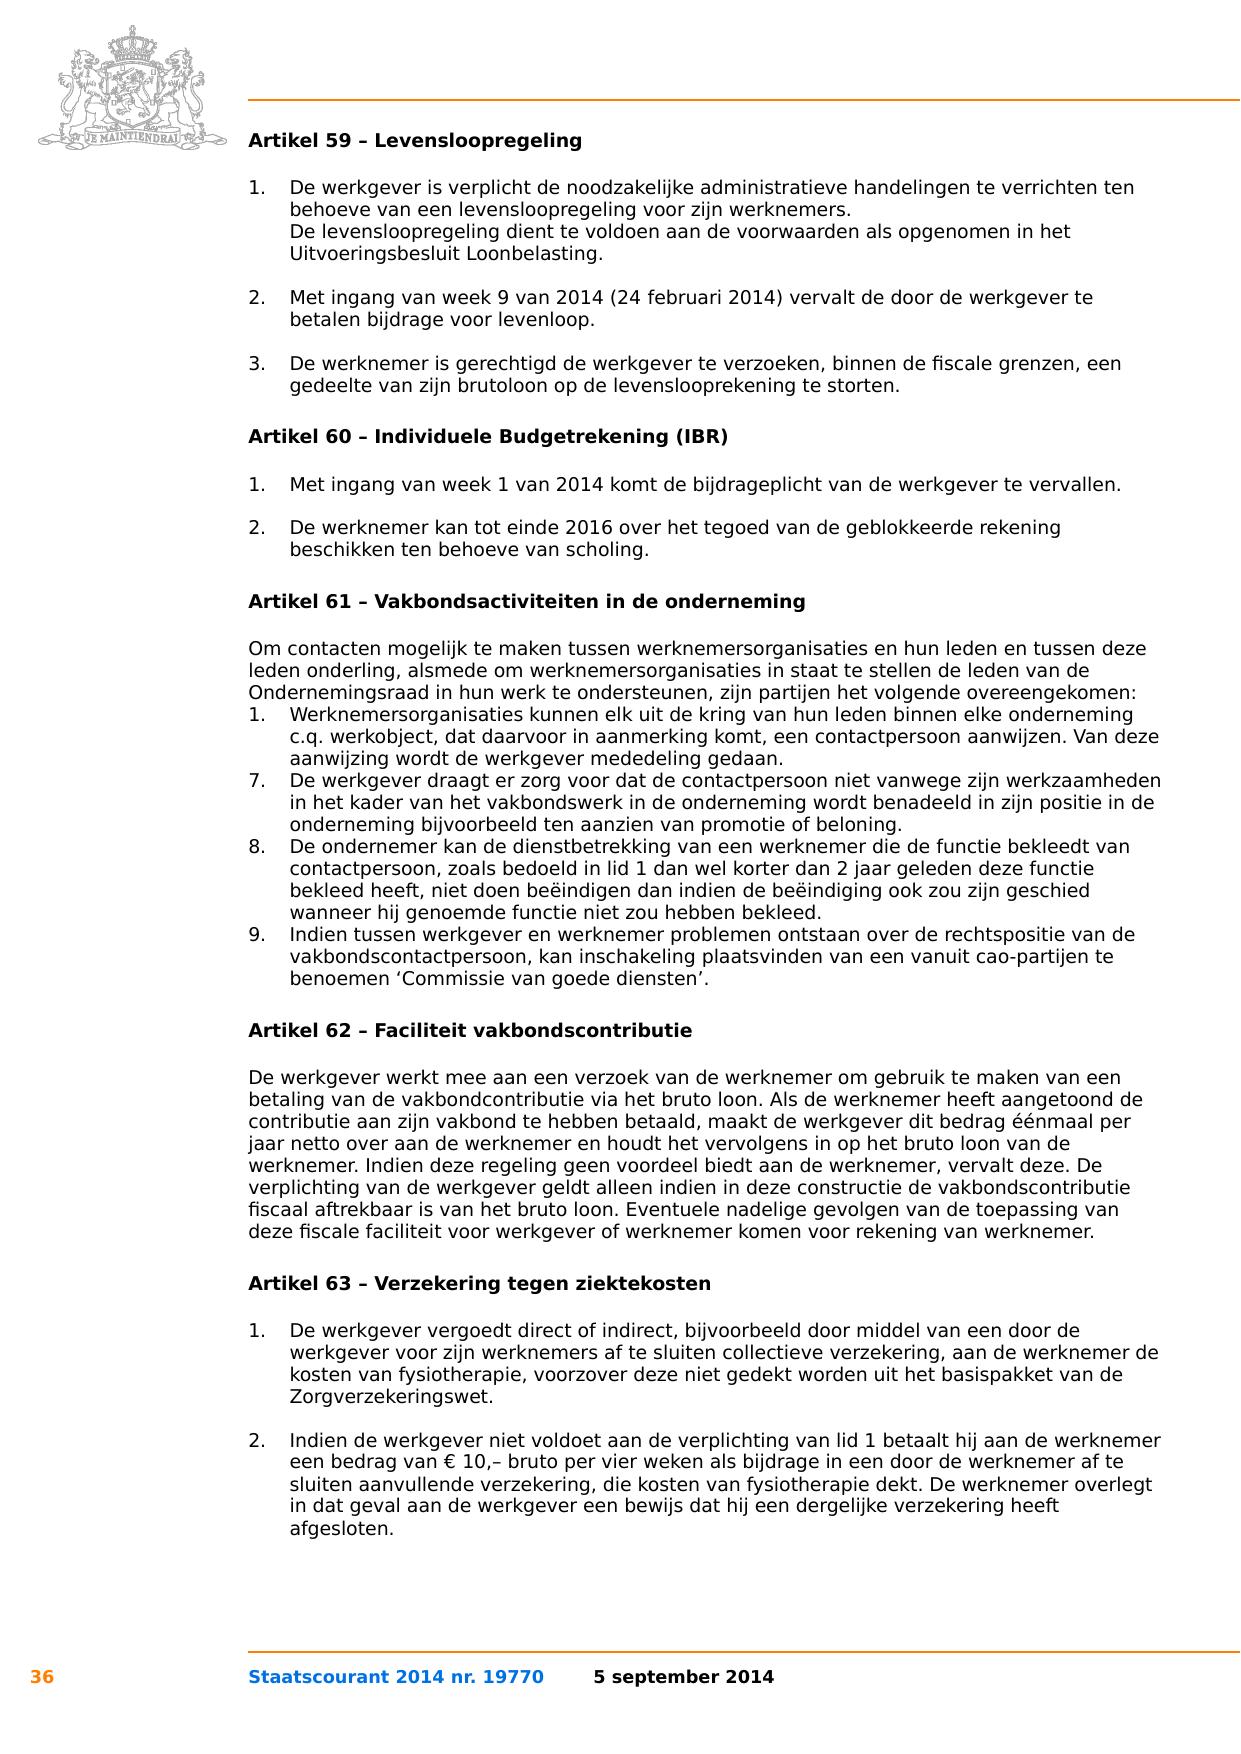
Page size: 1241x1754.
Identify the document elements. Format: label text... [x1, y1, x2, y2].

text 1. Werknemersorganisaties kunnen elk uit de kring van hun leden binnen elke onderneming c.q. werkobject, dat daarvoor in aanmerking komt, een contactpersoon aanwijzen. Van deze aanwijzing wordt de werkgever mededeling gedaan. [248, 704, 1163, 770]
subtitle Artikel 61 – Vakbondsactiviteiten in de onderneming [248, 591, 1163, 613]
text 3. De werknemer is gerechtigd de werkgever te verzoeken, binnen de fiscale grenzen, een gedeelte van zijn brutoloon op de levenslooprekening te storten. [248, 352, 1163, 396]
text 2. Indien de werkgever niet voldoet aan de verplichting van lid 1 betaalt hij aan de werknemer een bedrag van € 10,– bruto per vier weken als bijdrage in een door de werknemer af te sluiten aanvullende verzekering, die kosten van fysiotherapie dekt. De werknemer overlegt in dat geval aan de werkgever een bewijs dat hij een dergelijke verzekering heeft afgesloten. [248, 1429, 1163, 1539]
text Om contacten mogelijk te maken tussen werknemersorganisaties en hun leden en tussen deze leden onderling, alsmede om werknemersorganisaties in staat te stellen de leden van de Ondernemingsraad in hun werk te ondersteunen, zijn partijen het volgende overeengekomen: [248, 638, 1163, 704]
text 1. Met ingang van week 1 van 2014 komt de bijdrageplicht van de werkgever te vervallen. [248, 473, 1163, 495]
text 9. Indien tussen werkgever en werknemer problemen ontstaan over de rechtspositie van de vakbondscontactpersoon, kan inschakeling plaatsvinden van een vanuit cao-partijen te benoemen ‘Commissie van goede diensten’. [248, 924, 1163, 990]
subtitle Artikel 62 – Faciliteit vakbondscontributie [248, 1020, 1163, 1042]
subtitle Artikel 63 – Verzekering tegen ziektekosten [248, 1273, 1163, 1295]
picture [38, 25, 227, 150]
text 1. De werkgever is verplicht de noodzakelijke administratieve handelingen te verrichten ten behoeve van een levensloopregeling voor zijn werknemers. [248, 177, 1163, 221]
subtitle Artikel 59 – Levensloopregeling [248, 130, 1163, 152]
text 2. De werknemer kan tot einde 2016 over het tegoed van de geblokkeerde rekening beschikken ten behoeve van scholing. [248, 517, 1163, 561]
text 2. Met ingang van week 9 van 2014 (24 februari 2014) vervalt de door de werkgever te betalen bijdrage voor levenloop. [248, 287, 1163, 331]
text 7. De werkgever draagt er zorg voor dat de contactpersoon niet vanwege zijn werkzaamheden in het kader van het vakbondswerk in de onderneming wordt benadeeld in zijn positie in de onderneming bijvoorbeeld ten aanzien van promotie of beloning. [248, 770, 1163, 836]
text 8. De ondernemer kan de dienstbetrekking van een werknemer die de functie bekleedt van contactpersoon, zoals bedoeld in lid 1 dan wel korter dan 2 jaar geleden deze functie bekleed heeft, niet doen beëindigen dan indien de beëindiging ook zou zijn geschied wanneer hij genoemde functie niet zou hebben bekleed. [248, 836, 1163, 924]
text 1. De werkgever vergoedt direct of indirect, bijvoorbeeld door middel van een door de werkgever voor zijn werknemers af te sluiten collectieve verzekering, aan de werknemer de kosten van fysiotherapie, voorzover deze niet gedekt worden uit het basispakket van de Zorgverzekeringswet. [248, 1320, 1163, 1408]
text De levensloopregeling dient te voldoen aan de voorwaarden als opgenomen in het Uitvoeringsbesluit Loonbelasting. [289, 221, 1163, 265]
subtitle Artikel 60 – Individuele Budgetrekening (IBR) [248, 426, 1163, 448]
text De werkgever werkt mee aan een verzoek van de werknemer om gebruik te maken van een betaling van de vakbondcontributie via het bruto loon. Als de werknemer heeft aangetoond de contributie aan zijn vakbond te hebben betaald, maakt de werkgever dit bedrag éénmaal per jaar netto over aan de werknemer en houdt het vervolgens in op het bruto loon van de werknemer. Indien deze regeling geen voordeel biedt aan de werknemer, vervalt deze. De verplichting van de werkgever geldt alleen indien in deze constructie de vakbondscontributie fiscaal aftrekbaar is van het bruto loon. Eventuele nadelige gevolgen van de toepassing van deze fiscale faciliteit voor werkgever of werknemer komen voor rekening van werknemer. [248, 1067, 1163, 1243]
